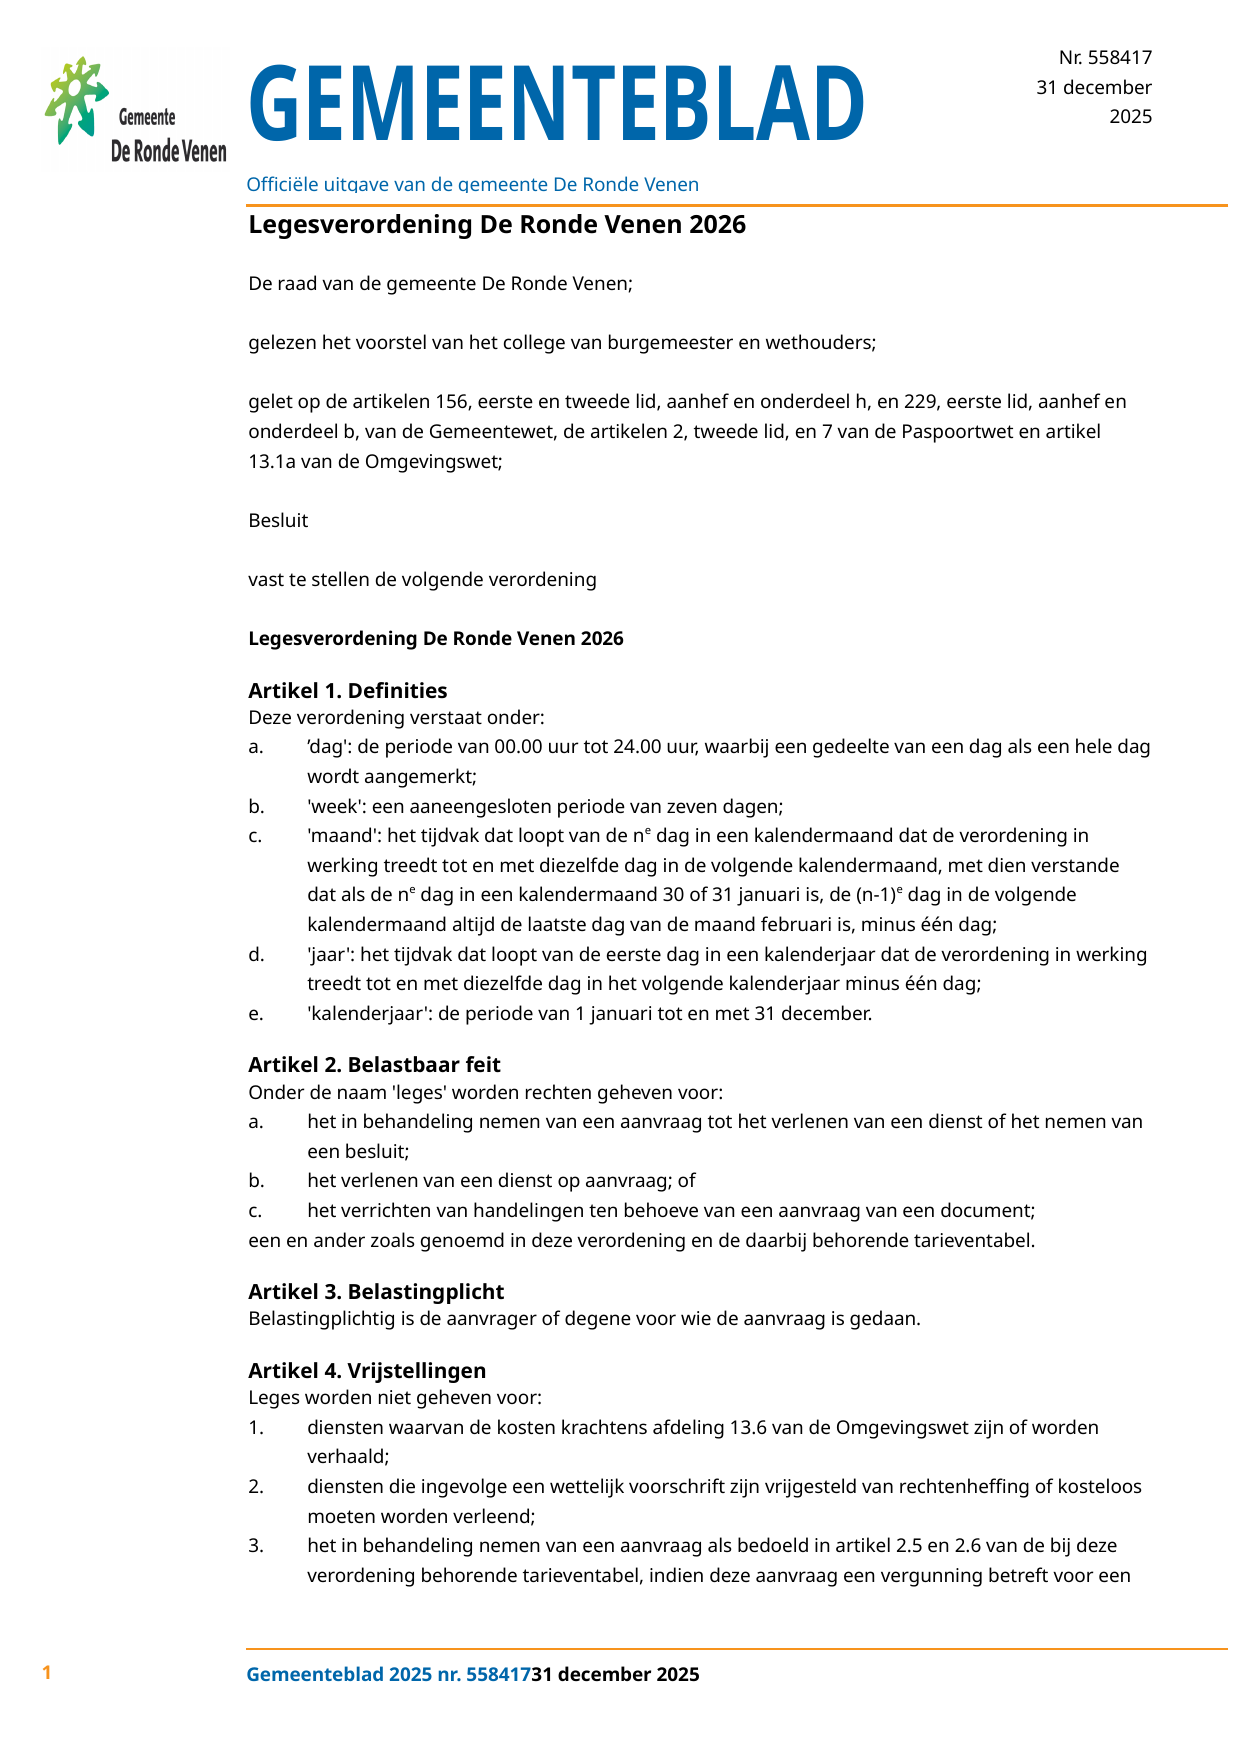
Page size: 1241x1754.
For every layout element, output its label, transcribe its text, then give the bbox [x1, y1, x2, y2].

text gelezen het voorstel van het college van burgemeester en wethouders; [248, 329, 1152, 355]
list het in behandeling nemen van een aanvraag als bedoeld in artikel 2.5 en 2.6 van de bij deze verordening behorende tarieventabel, indien deze aanvraag een vergunning betreft voor een [248, 1532, 1152, 1588]
text Legesverordening De Ronde Venen 2026 [248, 207, 1152, 241]
text Deze verordening verstaat onder: [248, 704, 1152, 730]
text Belastingplichtig is de aanvrager of degene voor wie de aanvraag is gedaan. [248, 1306, 1152, 1331]
list het in behandeling nemen van een aanvraag tot het verlenen van een dienst of het nemen van een besluit; [248, 1108, 1152, 1164]
text vast te stellen de volgende verordening [248, 566, 1152, 592]
list diensten waarvan de kosten krachtens afdeling 13.6 van de Omgevingswet zijn of worden verhaald; [248, 1414, 1152, 1469]
text Legesverordening De Ronde Venen 2026 [248, 625, 1152, 651]
text gelet op de artikelen 156, eerste en tweede lid, aanhef en onderdeel h, en 229, eerste lid, aanhef en onderdeel b, van de Gemeentewet, de artikelen 2, tweede lid, en 7 van de Paspoortwet en artikel 13.1a van de Omgevingswet; [248, 389, 1152, 473]
list 'jaar': het tijdvak dat loopt van de eerste dag in een kalenderjaar dat de verordening in werking treedt tot en met diezelfde dag in het volgende kalenderjaar minus één dag; [248, 941, 1152, 996]
list ’dag': de periode van 00.00 uur tot 24.00 uur, waarbij een gedeelte van een dag als een hele dag wordt aangemerkt; [248, 734, 1152, 789]
text Onder de naam 'leges' worden rechten geheven voor: [248, 1079, 1152, 1104]
picture [41, 47, 231, 172]
text Artikel 2. Belastbaar feit [248, 1050, 1152, 1079]
text Leges worden niet geheven voor: [248, 1384, 1152, 1410]
list 'kalenderjaar': de periode van 1 januari tot en met 31 december. [248, 1000, 1152, 1026]
list het verrichten van handelingen ten behoeve van een aanvraag van een document; [248, 1197, 1152, 1223]
text een en ander zoals genoemd in deze verordening en de daarbij behorende tarieventabel. [248, 1227, 1152, 1252]
list diensten die ingevolge een wettelijk voorschrift zijn vrijgesteld van rechtenheffing of kosteloos moeten worden verleend; [248, 1473, 1152, 1528]
list 'week': een aaneengesloten periode van zeven dagen; [248, 793, 1152, 819]
text Artikel 4. Vrijstellingen [248, 1356, 1152, 1384]
text Artikel 3. Belastingplicht [248, 1277, 1152, 1306]
list 'maand': het tijdvak dat loopt van de ne dag in een kalendermaand dat de verordening in werking treedt tot en met diezelfde dag in de volgende kalendermaand, met dien verstande dat als de ne dag in een kalendermaand 30 of 31 januari is, de (n-1)e dag in de volgende kalendermaand altijd de laatste dag van de maand februari is, minus één dag; [248, 822, 1152, 937]
text Artikel 1. Definities [248, 676, 1152, 704]
text Besluit [248, 507, 1152, 533]
text De raad van de gemeente De Ronde Venen; [248, 270, 1152, 296]
list het verlenen van een dienst op aanvraag; of [248, 1168, 1152, 1193]
